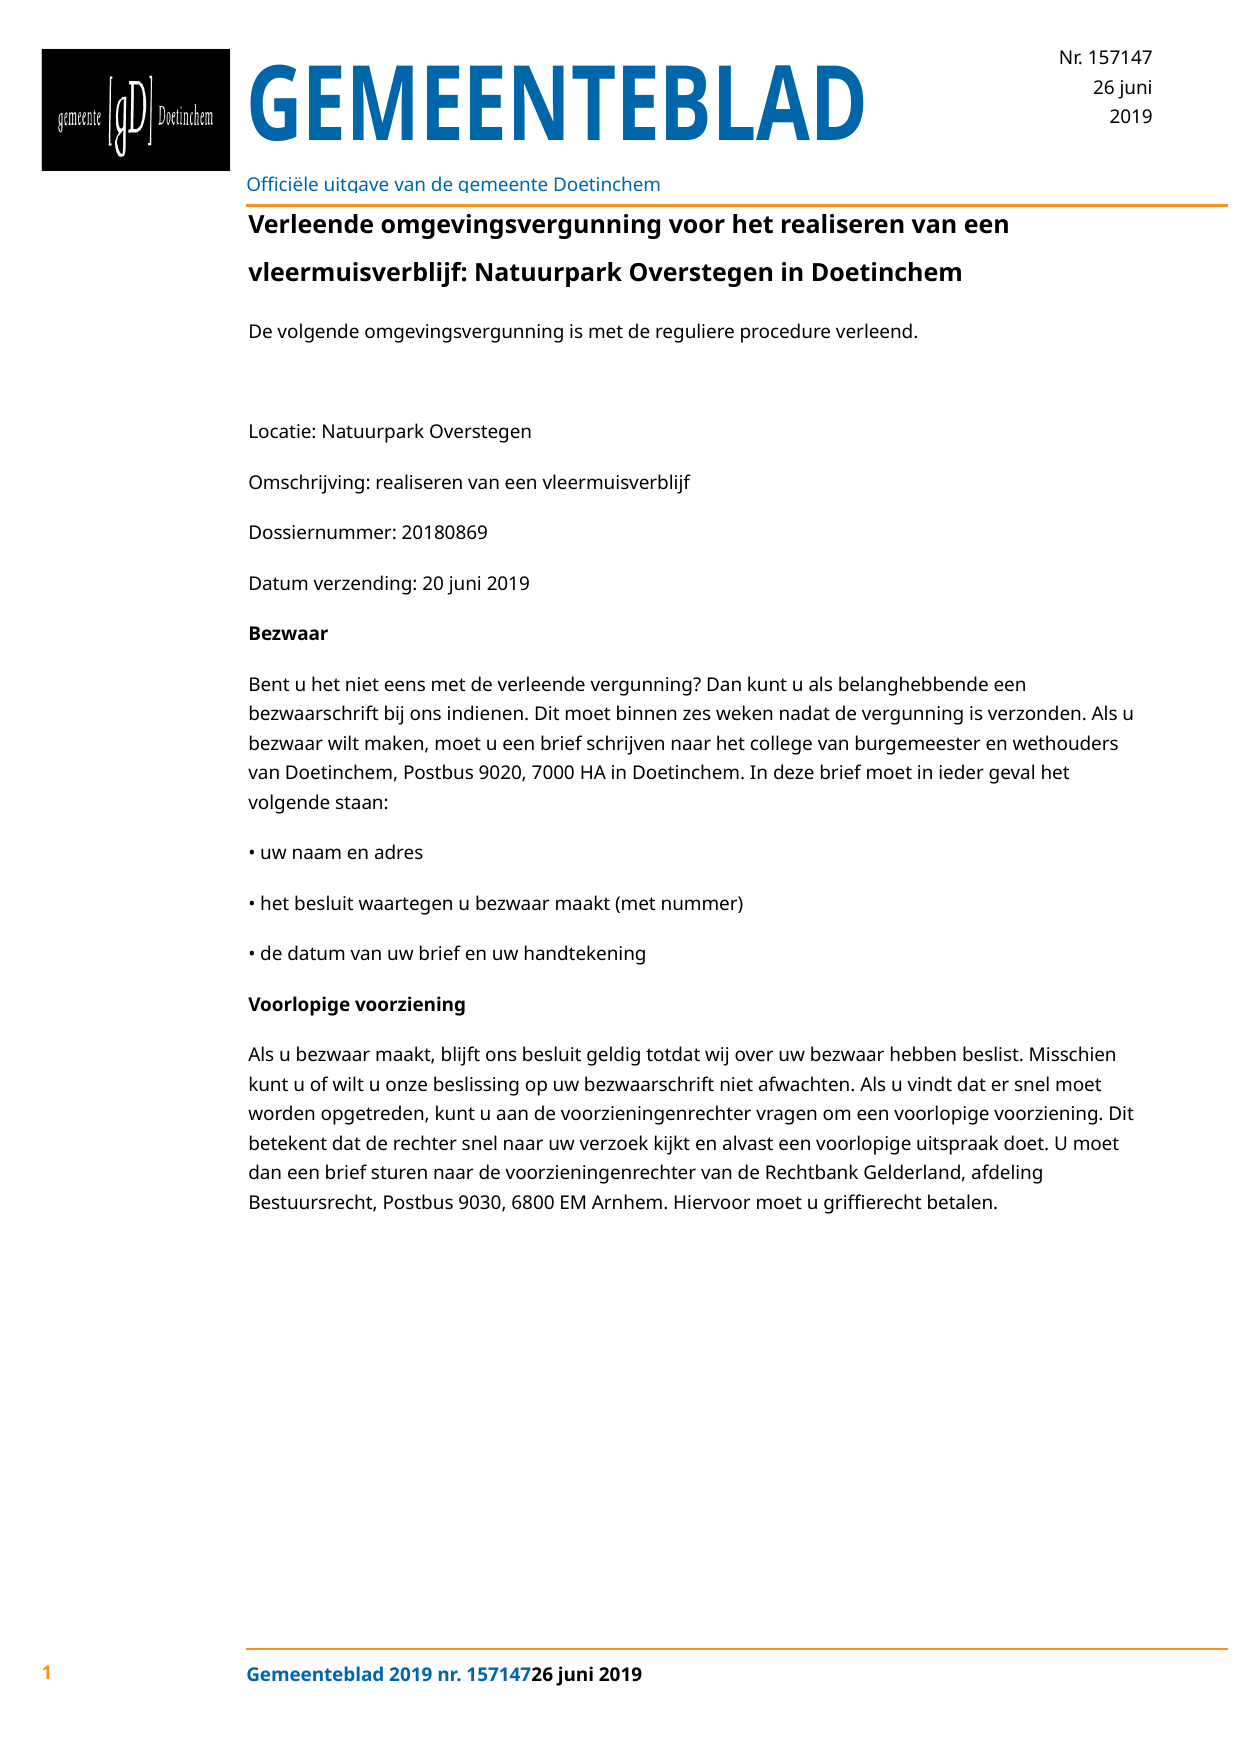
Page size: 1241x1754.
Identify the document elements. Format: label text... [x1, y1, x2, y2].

text De volgende omgevingsvergunning is met de reguliere procedure verleend. [248, 318, 1152, 344]
text Verleende omgevingsvergunning voor het realiseren van een vleermuisverblijf: Natuurpark Overstegen in Doetinchem [248, 207, 1152, 288]
text • het besluit waartegen u bezwaar maakt (met nummer) [248, 890, 1152, 916]
text Voorlopige voorziening [248, 991, 1152, 1017]
text Dossiernummer: 20180869 [248, 519, 1152, 545]
text Bezwaar [248, 620, 1152, 646]
text • de datum van uw brief en uw handtekening [248, 940, 1152, 966]
text Bent u het niet eens met de verleende vergunning? Dan kunt u als belanghebbende een bezwaarschrift bij ons indienen. Dit moet binnen zes weken nadat de vergunning is verzonden. Als u bezwaar wilt maken, moet u een brief schrijven naar het college van burgemeester en wethouders van Doetinchem, Postbus 9020, 7000 HA in Doetinchem. In deze brief moet in ieder geval het volgende staan: [248, 671, 1152, 815]
text Als u bezwaar maakt, blijft ons besluit geldig totdat wij over uw bezwaar hebben beslist. Misschien kunt u of wilt u onze beslissing op uw bezwaarschrift niet afwachten. Als u vindt dat er snel moet worden opgetreden, kunt u aan de voorzieningenrechter vragen om een voorlopige voorziening. Dit betekent dat de rechter snel naar uw verzoek kijkt en alvast een voorlopige uitspraak doet. U moet dan een brief sturen naar de voorzieningenrechter van de Rechtbank Gelderland, afdeling Bestuursrecht, Postbus 9030, 6800 EM Arnhem. Hiervoor moet u griffierecht betalen. [248, 1041, 1152, 1215]
text Locatie: Natuurpark Overstegen [248, 419, 1152, 444]
text Datum verzending: 20 juni 2019 [248, 570, 1152, 596]
picture [41, 47, 231, 172]
text Omschrijving: realiseren van een vleermuisverblijf [248, 469, 1152, 495]
text • uw naam en adres [248, 839, 1152, 865]
